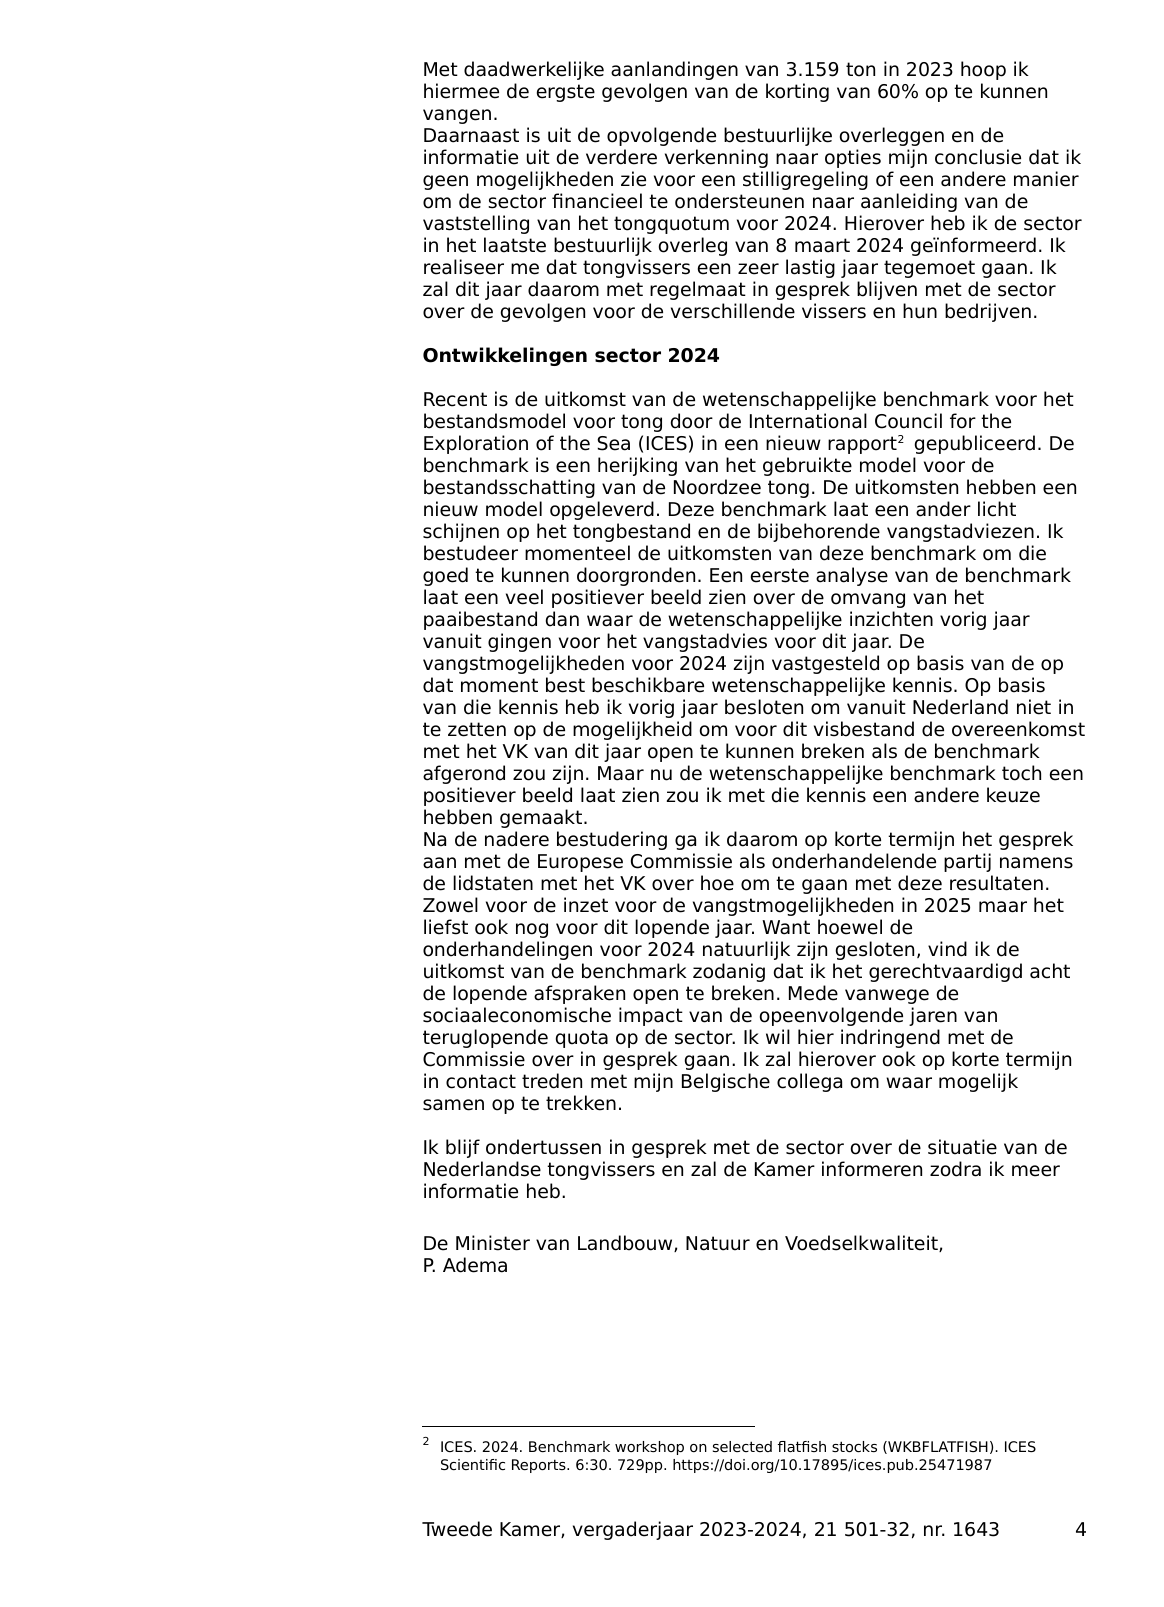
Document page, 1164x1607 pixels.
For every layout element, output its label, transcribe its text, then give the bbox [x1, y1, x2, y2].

text Daarnaast is uit de opvolgende bestuurlijke overleggen en de informatie uit de verdere verkenning naar opties mijn conclusie dat ik geen mogelijkheden zie voor een stilligregeling of een andere manier om de sector financieel te ondersteunen naar aanleiding van de vaststelling van het tongquotum voor 2024. Hierover heb ik de sector in het laatste bestuurlijk overleg van 8 maart 2024 geïnformeerd. Ik realiseer me dat tongvissers een zeer lastig jaar tegemoet gaan. Ik zal dit jaar daarom met regelmaat in gesprek blijven met de sector over de gevolgen voor de verschillende vissers en hun bedrijven. [422, 125, 1087, 323]
text Na de nadere bestudering ga ik daarom op korte termijn het gesprek aan met de Europese Commissie als onderhandelende partij namens de lidstaten met het VK over hoe om te gaan met deze resultaten. Zowel voor de inzet voor de vangstmogelijkheden in 2025 maar het liefst ook nog voor dit lopende jaar. Want hoewel de onderhandelingen voor 2024 natuurlijk zijn gesloten, vind ik de uitkomst van de benchmark zodanig dat ik het gerechtvaardigd acht de lopende afspraken open te breken. Mede vanwege de sociaaleconomische impact van de opeenvolgende jaren van teruglopende quota op de sector. Ik wil hier indringend met de Commissie over in gesprek gaan. Ik zal hierover ook op korte termijn in contact treden met mijn Belgische collega om waar mogelijk samen op te trekken. [422, 829, 1087, 1114]
text De Minister van Landbouw, Natuur en Voedselkwaliteit, P. Adema [422, 1233, 1087, 1277]
subtitle Ontwikkelingen sector 2024 [422, 345, 1087, 367]
text Recent is de uitkomst van de wetenschappelijke benchmark voor het bestandsmodel voor tong door de International Council for the Exploration of the Sea (ICES) in een nieuw rapport gepubliceerd. De benchmark is een herijking van het gebruikte model voor de bestandsschatting van de Noordzee tong. De uitkomsten hebben een nieuw model opgeleverd. Deze benchmark laat een ander licht schijnen op het tongbestand en de bijbehorende vangstadviezen. Ik bestudeer momenteel de uitkomsten van deze benchmark om die goed te kunnen doorgronden. Een eerste analyse van de benchmark laat een veel positiever beeld zien over de omvang van het paaibestand dan waar de wetenschappelijke inzichten vorig jaar vanuit gingen voor het vangstadvies voor dit jaar. De vangstmogelijkheden voor 2024 zijn vastgesteld op basis van de op dat moment best beschikbare wetenschappelijke kennis. Op basis van die kennis heb ik vorig jaar besloten om vanuit Nederland niet in te zetten op de mogelijkheid om voor dit visbestand de overeenkomst met het VK van dit jaar open te kunnen breken als de benchmark afgerond zou zijn. Maar nu de wetenschappelijke benchmark toch een positiever beeld laat zien zou ik met die kennis een andere keuze hebben gemaakt. [422, 389, 1087, 829]
text Ik blijf ondertussen in gesprek met de sector over de situatie van de Nederlandse tongvissers en zal de Kamer informeren zodra ik meer informatie heb. [422, 1137, 1087, 1203]
text Met daadwerkelijke aanlandingen van 3.159 ton in 2023 hoop ik hiermee de ergste gevolgen van de korting van 60% op te kunnen vangen. [422, 59, 1087, 125]
text ICES. 2024. Benchmark workshop on selected flatfish stocks (WKBFLATFISH). ICES Scientific Reports. 6:30. 729pp. https://doi.org/10.17895/ices.pub.25471987 [422, 1435, 1087, 1474]
